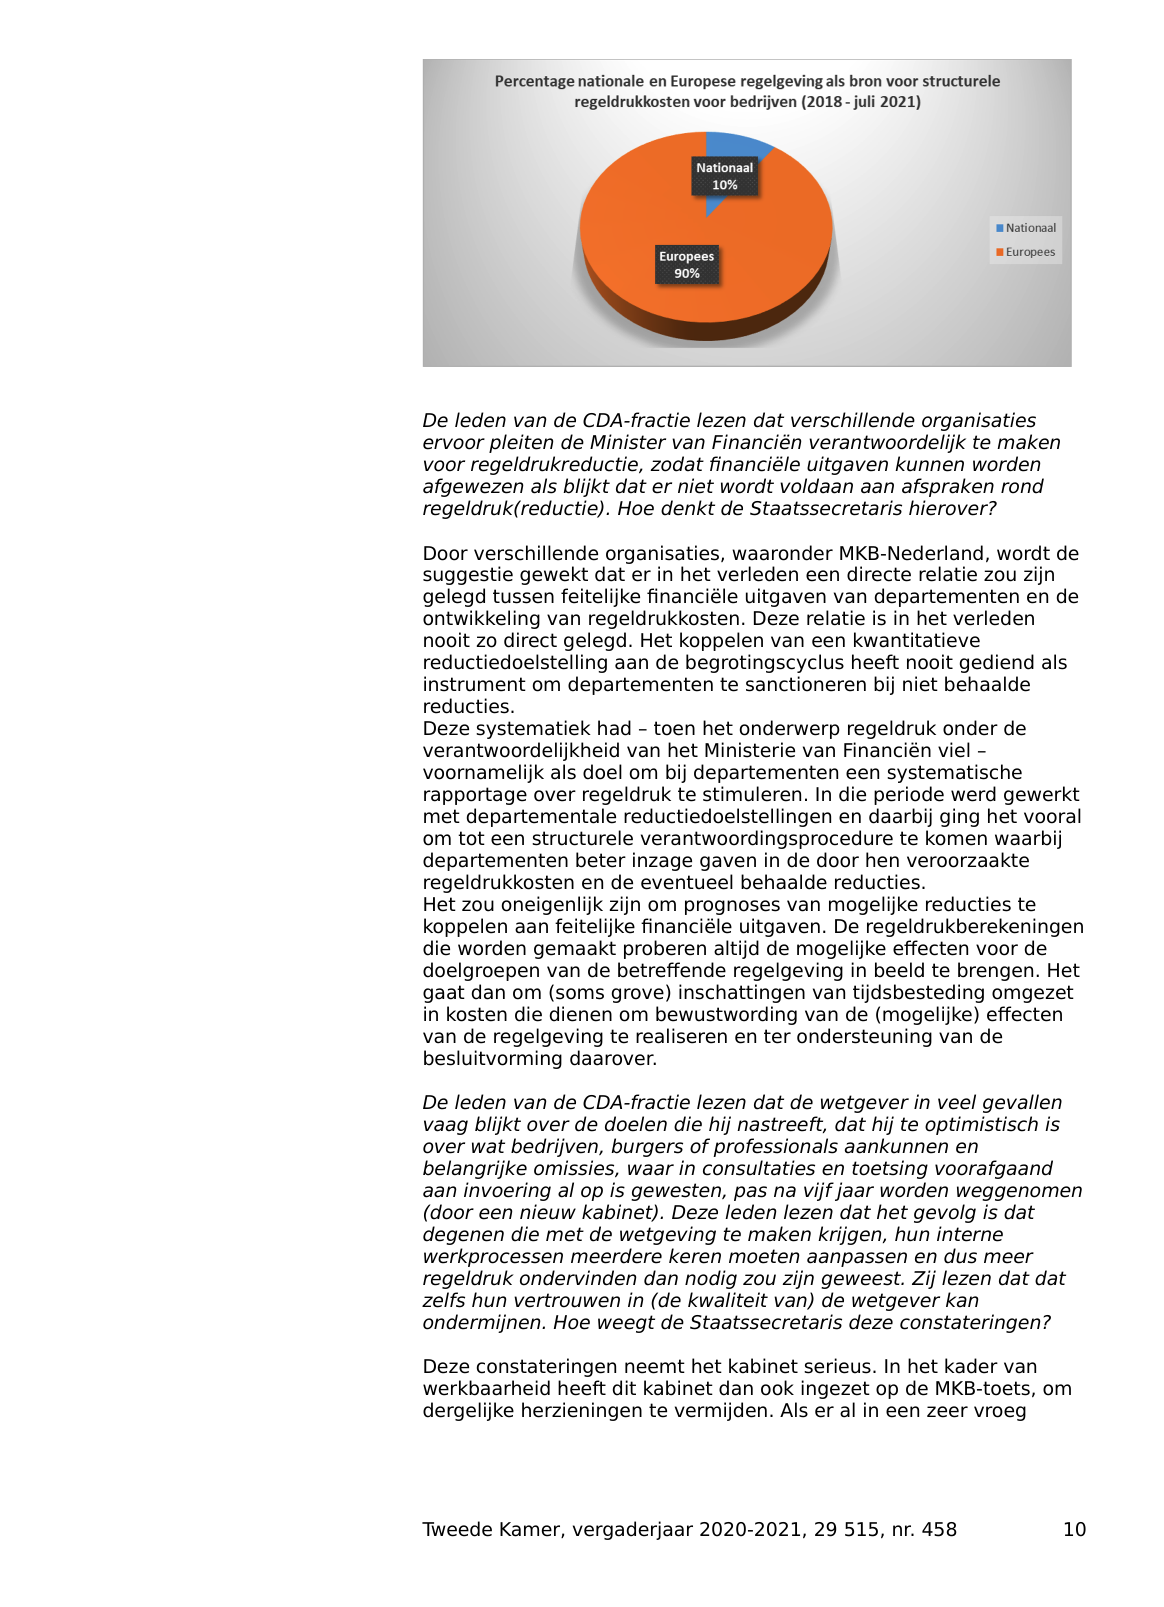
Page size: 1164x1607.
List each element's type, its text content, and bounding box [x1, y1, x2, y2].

text Deze systematiek had – toen het onderwerp regeldruk onder de verantwoordelijkheid van het Ministerie van Financiën viel – voornamelijk als doel om bij departementen een systematische rapportage over regeldruk te stimuleren. In die periode werd gewerkt met departementale reductiedoelstellingen en daarbij ging het vooral om tot een structurele verantwoordingsprocedure te komen waarbij departementen beter inzage gaven in de door hen veroorzaakte regeldrukkosten en de eventueel behaalde reducties. [422, 718, 1087, 894]
text Het zou oneigenlijk zijn om prognoses van mogelijke reducties te koppelen aan feitelijke financiële uitgaven. De regeldrukberekeningen die worden gemaakt proberen altijd de mogelijke effecten voor de doelgroepen van de betreffende regelgeving in beeld te brengen. Het gaat dan om (soms grove) inschattingen van tijdsbesteding omgezet in kosten die dienen om bewustwording van de (mogelijke) effecten van de regelgeving te realiseren en ter ondersteuning van de besluitvorming daarover. [422, 894, 1087, 1070]
picture [422, 59, 1072, 367]
text Deze constateringen neemt het kabinet serieus. In het kader van werkbaarheid heeft dit kabinet dan ook ingezet op de MKB-toets, om dergelijke herzieningen te vermijden. Als er al in een zeer vroeg [422, 1356, 1087, 1422]
text De leden van de CDA-fractie lezen dat de wetgever in veel gevallen vaag blijkt over de doelen die hij nastreeft, dat hij te optimistisch is over wat bedrijven, burgers of professionals aankunnen en belangrijke omissies, waar in consultaties en toetsing voorafgaand aan invoering al op is gewesten, pas na vijf jaar worden weggenomen (door een nieuw kabinet). Deze leden lezen dat het gevolg is dat degenen die met de wetgeving te maken krijgen, hun interne werkprocessen meerdere keren moeten aanpassen en dus meer regeldruk ondervinden dan nodig zou zijn geweest. Zij lezen dat dat zelfs hun vertrouwen in (de kwaliteit van) de wetgever kan ondermijnen. Hoe weegt de Staatssecretaris deze constateringen? [422, 1092, 1087, 1334]
text De leden van de CDA-fractie lezen dat verschillende organisaties ervoor pleiten de Minister van Financiën verantwoordelijk te maken voor regeldrukreductie, zodat financiële uitgaven kunnen worden afgewezen als blijkt dat er niet wordt voldaan aan afspraken rond regeldruk(reductie). Hoe denkt de Staatssecretaris hierover? [422, 410, 1087, 520]
text Door verschillende organisaties, waaronder MKB-Nederland, wordt de suggestie gewekt dat er in het verleden een directe relatie zou zijn gelegd tussen feitelijke financiële uitgaven van departementen en de ontwikkeling van regeldrukkosten. Deze relatie is in het verleden nooit zo direct gelegd. Het koppelen van een kwantitatieve reductiedoelstelling aan de begrotingscyclus heeft nooit gediend als instrument om departementen te sanctioneren bij niet behaalde reducties. [422, 542, 1087, 718]
